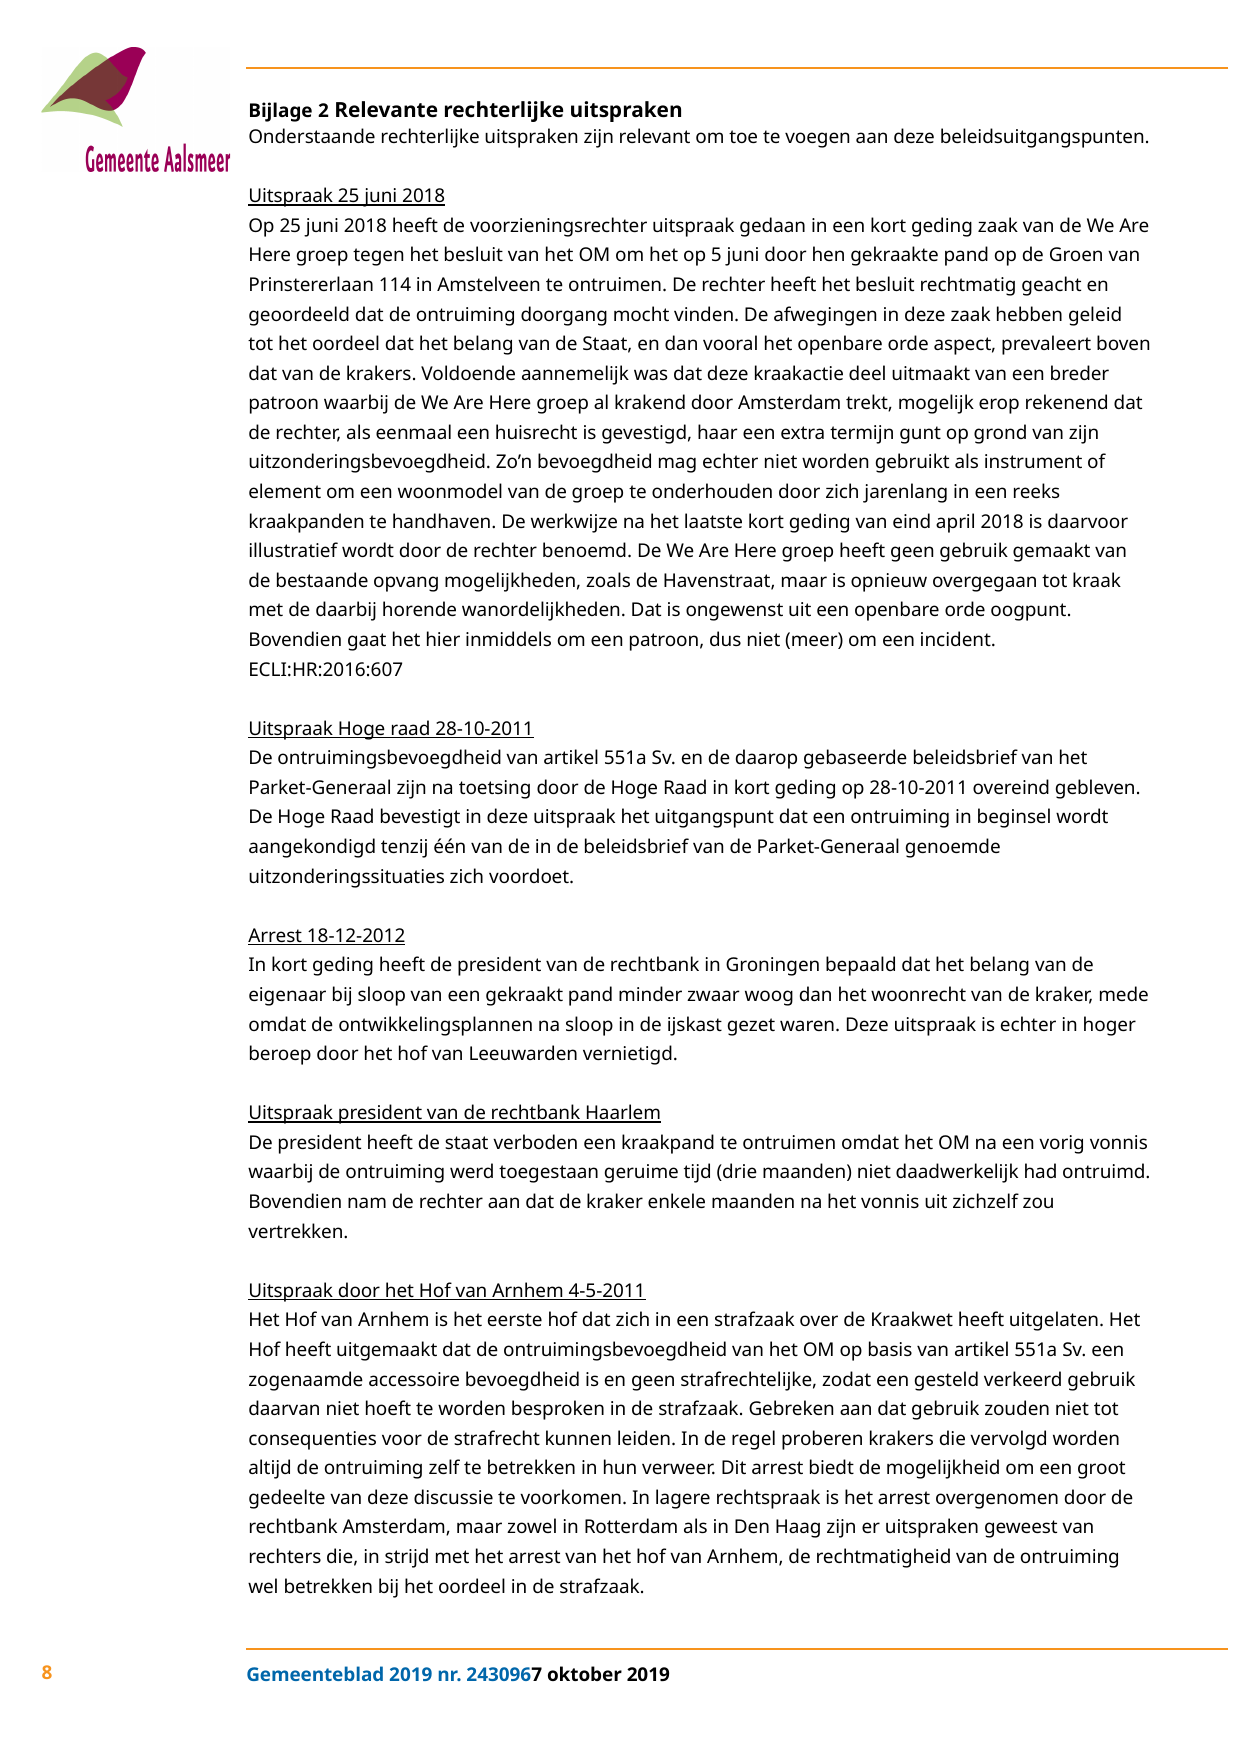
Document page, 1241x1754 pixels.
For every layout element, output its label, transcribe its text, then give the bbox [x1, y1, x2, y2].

text Uitspraak door het Hof van Arnhem 4-5-2011 [248, 1277, 1152, 1303]
text Uitspraak president van de rechtbank Haarlem [248, 1099, 1152, 1125]
text Het Hof van Arnhem is het eerste hof dat zich in een strafzaak over de Kraakwet heeft uitgelaten. Het Hof heeft uitgemaakt dat de ontruimingsbevoegdheid van het OM op basis van artikel 551a Sv. een zogenaamde accessoire bevoegdheid is en geen strafrechtelijke, zodat een gesteld verkeerd gebruik daarvan niet hoeft te worden besproken in de strafzaak. Gebreken aan dat gebruik zouden niet tot consequenties voor de strafrecht kunnen leiden. In de regel proberen krakers die vervolgd worden altijd de ontruiming zelf te betrekken in hun verweer. Dit arrest biedt de mogelijkheid om een groot gedeelte van deze discussie te voorkomen. In lagere rechtspraak is het arrest overgenomen door de rechtbank Amsterdam, maar zowel in Rotterdam als in Den Haag zijn er uitspraken geweest van rechters die, in strijd met het arrest van het hof van Arnhem, de rechtmatigheid van de ontruiming wel betrekken bij het oordeel in de strafzaak. [248, 1307, 1152, 1599]
text Uitspraak Hoge raad 28-10-2011 [248, 715, 1152, 741]
text Arrest 18-12-2012 [248, 922, 1152, 948]
text Uitspraak 25 juni 2018 [248, 182, 1152, 208]
text ECLI:HR:2016:607 [248, 656, 1152, 682]
text Bijlage 2 Relevante rechterlijke uitspraken [248, 95, 1152, 123]
text De president heeft de staat verboden een kraakpand te ontruimen omdat het OM na een vorig vonnis waarbij de ontruiming werd toegestaan geruime tijd (drie maanden) niet daadwerkelijk had ontruimd. Bovendien nam de rechter aan dat de kraker enkele maanden na het vonnis uit zichzelf zou vertrekken. [248, 1129, 1152, 1244]
picture [41, 47, 231, 172]
text In kort geding heeft de president van de rechtbank in Groningen bepaald dat het belang van de eigenaar bij sloop van een gekraakt pand minder zwaar woog dan het woonrecht van de kraker, mede omdat de ontwikkelingsplannen na sloop in de ijskast gezet waren. Deze uitspraak is echter in hoger beroep door het hof van Leeuwarden vernietigd. [248, 952, 1152, 1066]
text Onderstaande rechterlijke uitspraken zijn relevant om toe te voegen aan deze beleidsuitgangspunten. [248, 123, 1152, 149]
text De ontruimingsbevoegdheid van artikel 551a Sv. en de daarop gebaseerde beleidsbrief van het Parket-Generaal zijn na toetsing door de Hoge Raad in kort geding op 28-10-2011 overeind gebleven. De Hoge Raad bevestigt in deze uitspraak het uitgangspunt dat een ontruiming in beginsel wordt aangekondigd tenzij één van de in de beleidsbrief van de Parket-Generaal genoemde uitzonderingssituaties zich voordoet. [248, 744, 1152, 889]
text Op 25 juni 2018 heeft de voorzieningsrechter uitspraak gedaan in een kort geding zaak van de We Are Here groep tegen het besluit van het OM om het op 5 juni door hen gekraakte pand op de Groen van Prinstererlaan 114 in Amstelveen te ontruimen. De rechter heeft het besluit rechtmatig geacht en geoordeeld dat de ontruiming doorgang mocht vinden. De afwegingen in deze zaak hebben geleid tot het oordeel dat het belang van de Staat, en dan vooral het openbare orde aspect, prevaleert boven dat van de krakers. Voldoende aannemelijk was dat deze kraakactie deel uitmaakt van een breder patroon waarbij de We Are Here groep al krakend door Amsterdam trekt, mogelijk erop rekenend dat de rechter, als eenmaal een huisrecht is gevestigd, haar een extra termijn gunt op grond van zijn uitzonderingsbevoegdheid. Zo’n bevoegdheid mag echter niet worden gebruikt als instrument of element om een woonmodel van de groep te onderhouden door zich jarenlang in een reeks kraakpanden te handhaven. De werkwijze na het laatste kort geding van eind april 2018 is daarvoor illustratief wordt door de rechter benoemd. De We Are Here groep heeft geen gebruik gemaakt van de bestaande opvang mogelijkheden, zoals de Havenstraat, maar is opnieuw overgegaan tot kraak met de daarbij horende wanordelijkheden. Dat is ongewenst uit een openbare orde oogpunt. Bovendien gaat het hier inmiddels om een patroon, dus niet (meer) om een incident. [248, 212, 1152, 652]
